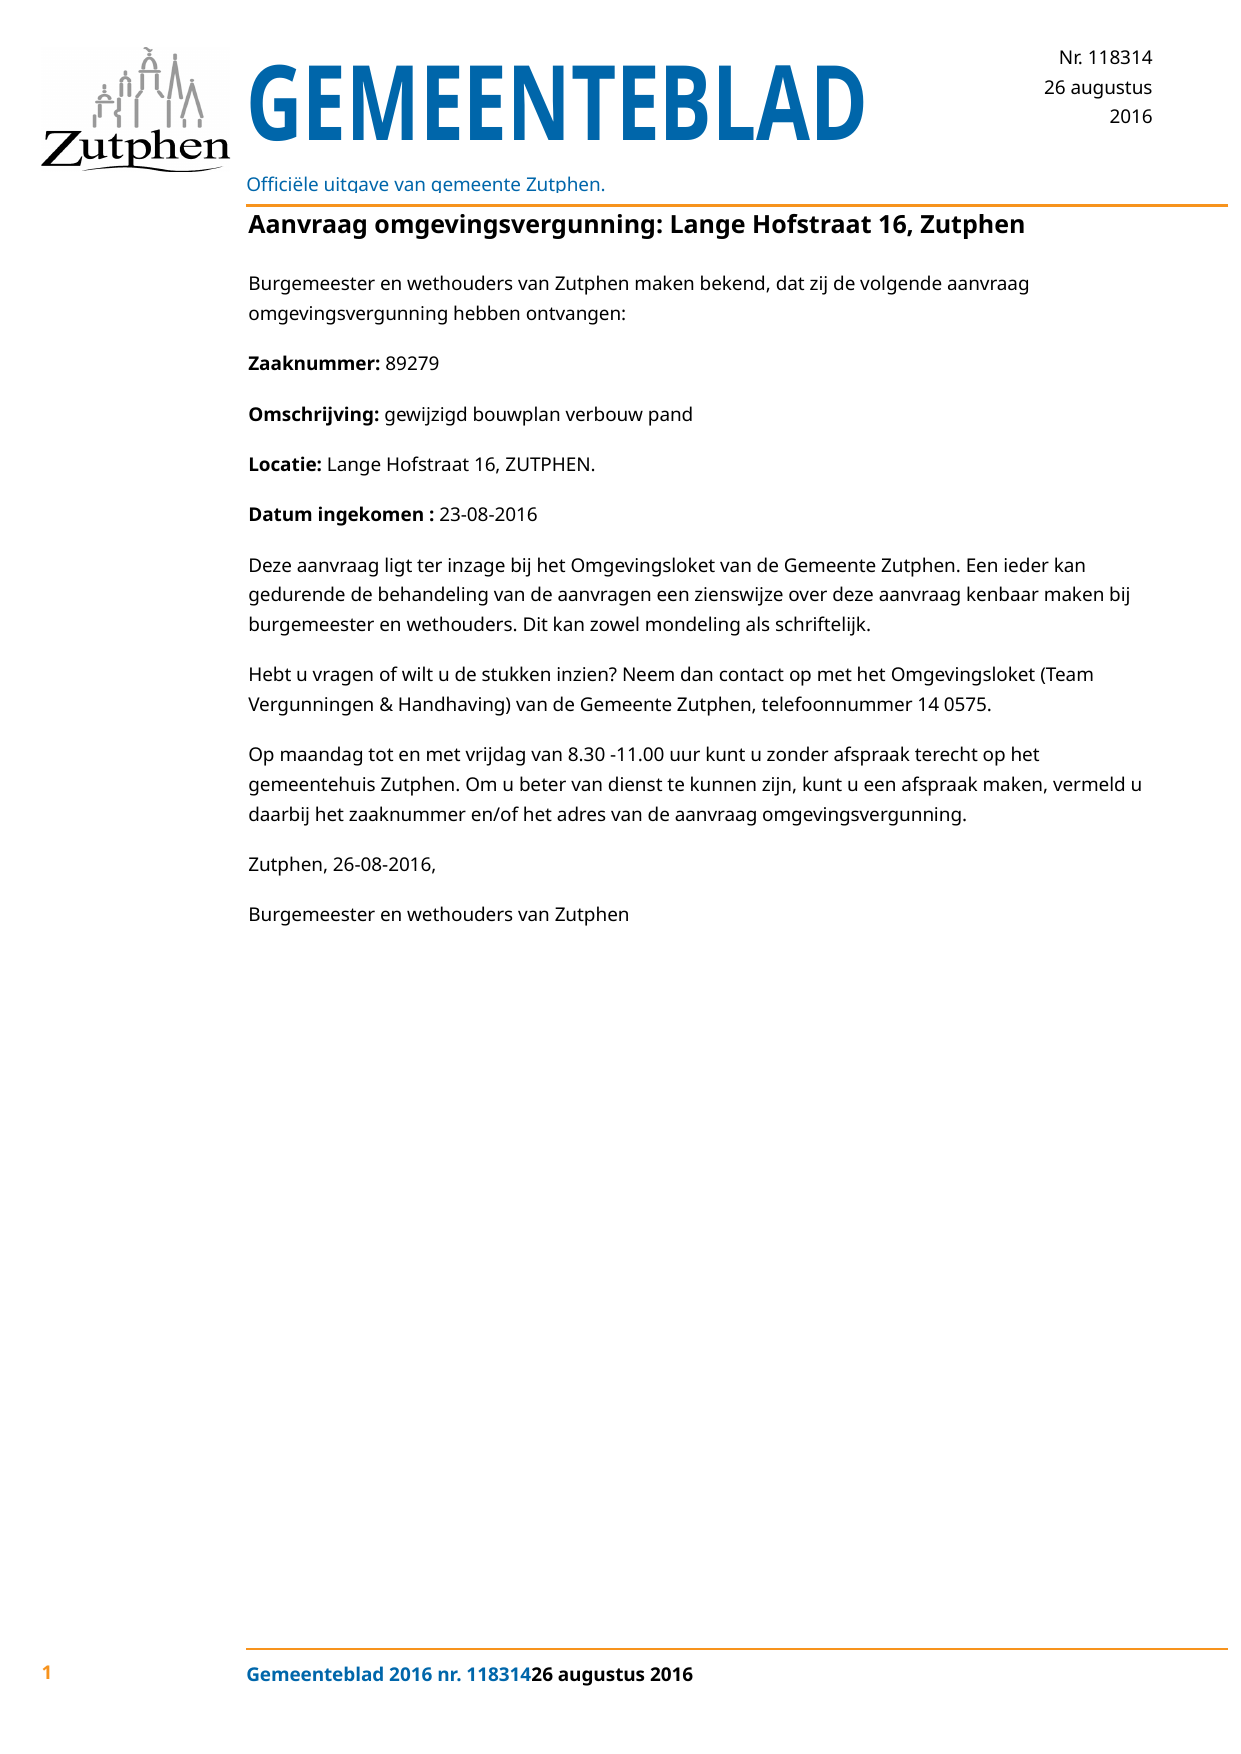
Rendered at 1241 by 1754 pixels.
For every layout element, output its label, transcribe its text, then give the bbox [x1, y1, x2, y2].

text Burgemeester en wethouders van Zutphen [248, 902, 1152, 927]
picture [41, 47, 231, 172]
text Deze aanvraag ligt ter inzage bij het Omgevingsloket van de Gemeente Zutphen. Een ieder kan gedurende de behandeling van de aanvragen een zienswijze over deze aanvraag kenbaar maken bij burgemeester en wethouders. Dit kan zowel mondeling als schriftelijk. [248, 552, 1152, 637]
text Locatie: Lange Hofstraat 16, ZUTPHEN. [248, 451, 1152, 477]
text Aanvraag omgevingsvergunning: Lange Hofstraat 16, Zutphen [248, 207, 1152, 241]
text Hebt u vragen of wilt u de stukken inzien? Neem dan contact op met het Omgevingsloket (Team Vergunningen & Handhaving) van de Gemeente Zutphen, telefoonnummer 14 0575. [248, 662, 1152, 717]
text Burgemeester en wethouders van Zutphen maken bekend, dat zij de volgende aanvraag omgevingsvergunning hebben ontvangen: [248, 270, 1152, 326]
text Op maandag tot en met vrijdag van 8.30 -11.00 uur kunt u zonder afspraak terecht op het gemeentehuis Zutphen. Om u beter van dienst te kunnen zijn, kunt u een afspraak maken, vermeld u daarbij het zaaknummer en/of het adres van de aanvraag omgevingsvergunning. [248, 742, 1152, 826]
text Zutphen, 26-08-2016, [248, 851, 1152, 877]
text Datum ingekomen : 23-08-2016 [248, 502, 1152, 527]
text Zaaknummer: 89279 [248, 350, 1152, 376]
text Omschrijving: gewijzigd bouwplan verbouw pand [248, 401, 1152, 426]
